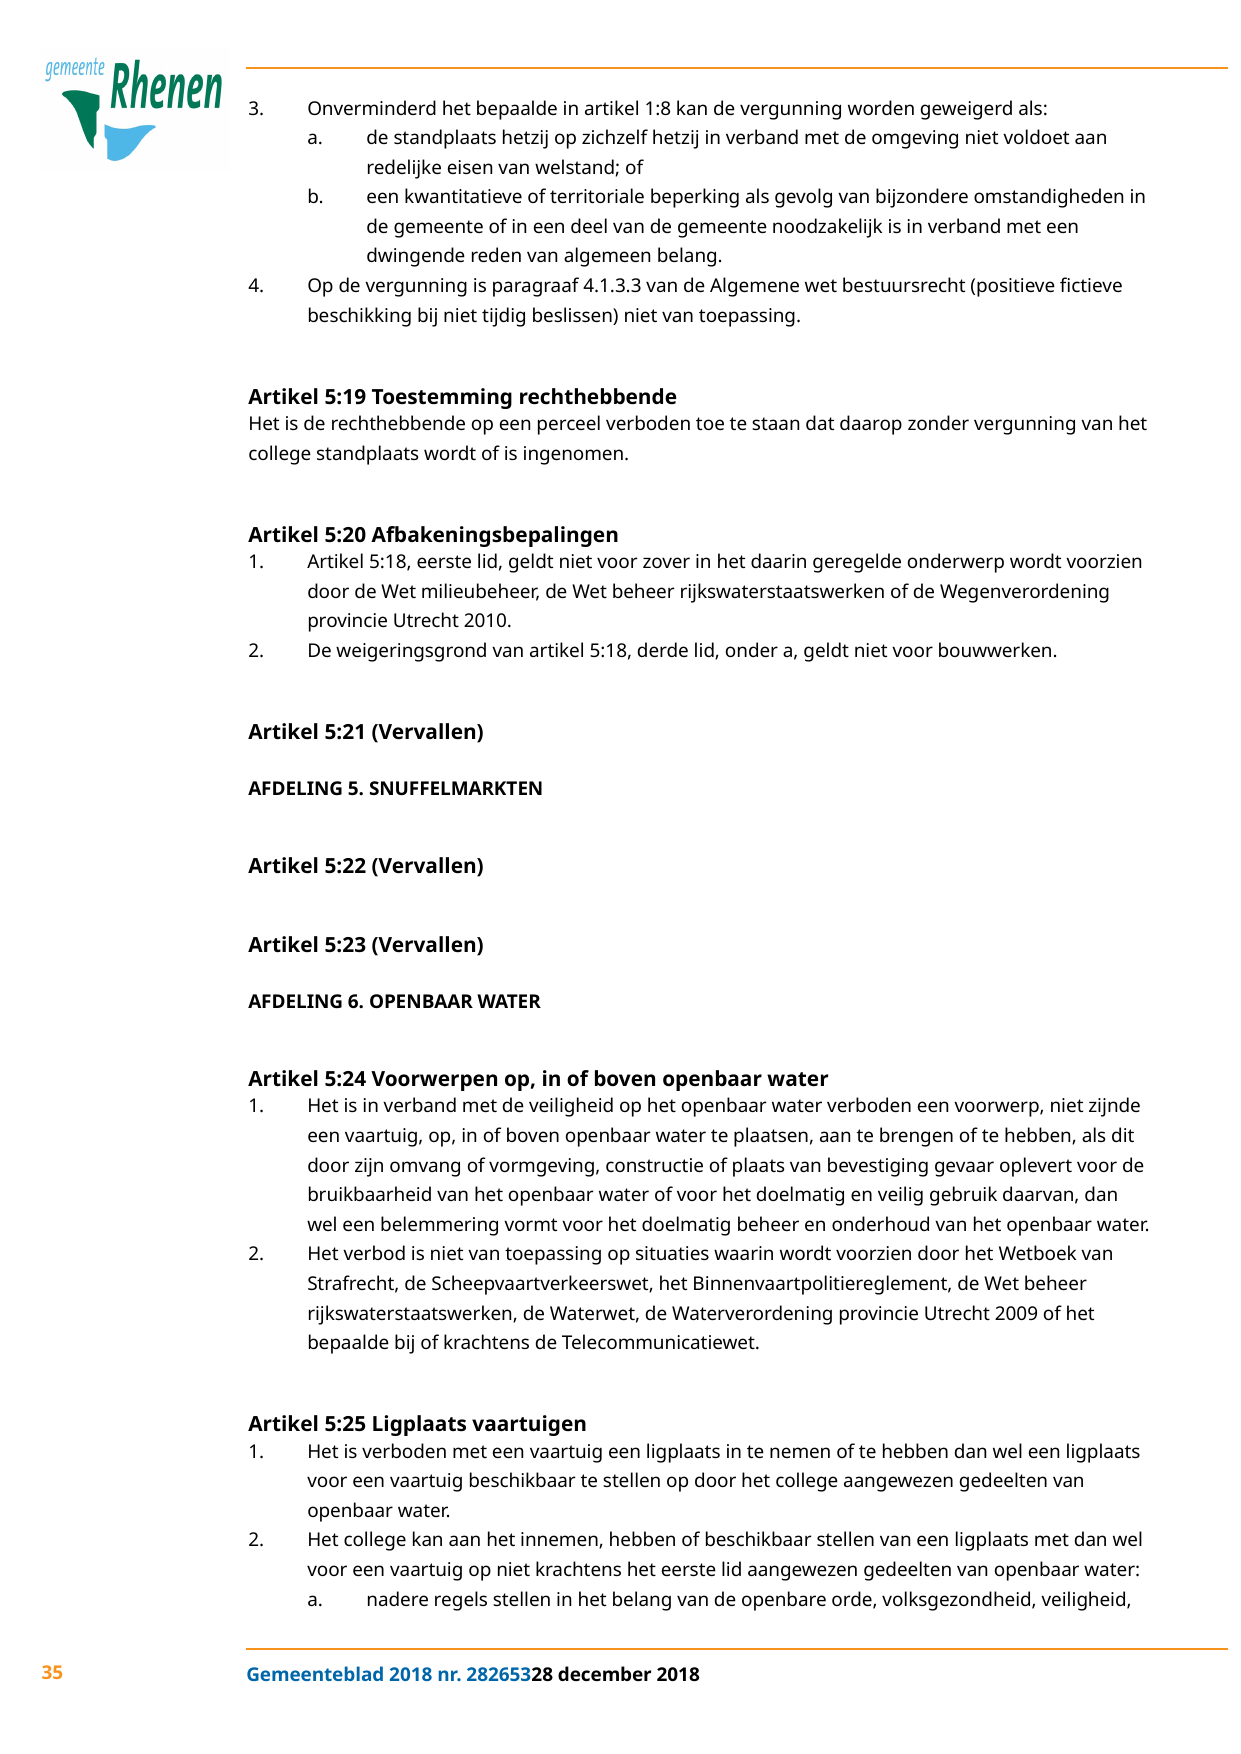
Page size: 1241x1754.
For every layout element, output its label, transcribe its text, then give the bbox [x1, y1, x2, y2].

list Het college kan aan het innemen, hebben of beschikbaar stellen van een ligplaats met dan wel voor een vaartuig op niet krachtens het eerste lid aangewezen gedeelten van openbaar water: [248, 1527, 1152, 1582]
list Het is verboden met een vaartuig een ligplaats in te nemen of te hebben dan wel een ligplaats voor een vaartuig beschikbaar te stellen op door het college aangewezen gedeelten van openbaar water. [248, 1438, 1152, 1523]
list Artikel 5:18, eerste lid, geldt niet voor zover in het daarin geregelde onderwerp wordt voorzien door de Wet milieubeheer, de Wet beheer rijkswaterstaatswerken of de Wegenverordening provincie Utrecht 2010. [248, 548, 1152, 633]
text Artikel 5:24 Voorwerpen op, in of boven openbaar water [248, 1064, 1152, 1093]
text Artikel 5:25 Ligplaats vaartuigen [248, 1409, 1152, 1438]
picture [41, 47, 231, 172]
text AFDELING 5. SNUFFELMARKTEN [248, 775, 1152, 801]
text Artikel 5:22 (Vervallen) [248, 851, 1152, 880]
text AFDELING 6. OPENBAAR WATER [248, 988, 1152, 1014]
list Het is in verband met de veiligheid op het openbaar water verboden een voorwerp, niet zijnde een vaartuig, op, in of boven openbaar water te plaatsen, aan te brengen of te hebben, als dit door zijn omvang of vormgeving, constructie of plaats van bevestiging gevaar oplevert voor de bruikbaarheid van het openbaar water of voor het doelmatig en veilig gebruik daarvan, dan wel een belemmering vormt voor het doelmatig beheer en onderhoud van het openbaar water. [248, 1093, 1152, 1237]
text Artikel 5:21 (Vervallen) [248, 717, 1152, 746]
list Onverminderd het bepaalde in artikel 1:8 kan de vergunning worden geweigerd als: [248, 95, 1152, 121]
list de standplaats hetzij op zichzelf hetzij in verband met de omgeving niet voldoet aan redelijke eisen van welstand; of [307, 124, 1152, 180]
list Het verbod is niet van toepassing op situaties waarin wordt voorzien door het Wetboek van Strafrecht, de Scheepvaartverkeerswet, het Binnenvaartpolitiereglement, de Wet beheer rijkswaterstaatswerken, de Waterwet, de Waterverordening provincie Utrecht 2009 of het bepaalde bij of krachtens de Telecommunicatiewet. [248, 1241, 1152, 1355]
list De weigeringsgrond van artikel 5:18, derde lid, onder a, geldt niet voor bouwwerken. [248, 637, 1152, 663]
text Artikel 5:20 Afbakeningsbepalingen [248, 520, 1152, 548]
text Artikel 5:19 Toestemming rechthebbende [248, 382, 1152, 410]
list een kwantitatieve of territoriale beperking als gevolg van bijzondere omstandigheden in de gemeente of in een deel van de gemeente noodzakelijk is in verband met een dwingende reden van algemeen belang. [307, 183, 1152, 268]
text Artikel 5:23 (Vervallen) [248, 930, 1152, 958]
text Het is de rechthebbende op een perceel verboden toe te staan dat daarop zonder vergunning van het college standplaats wordt of is ingenomen. [248, 410, 1152, 466]
list nadere regels stellen in het belang van de openbare orde, volksgezondheid, veiligheid, [307, 1586, 1152, 1611]
list Op de vergunning is paragraaf 4.1.3.3 van de Algemene wet bestuursrecht (positieve fictieve beschikking bij niet tijdig beslissen) niet van toepassing. [248, 272, 1152, 328]
